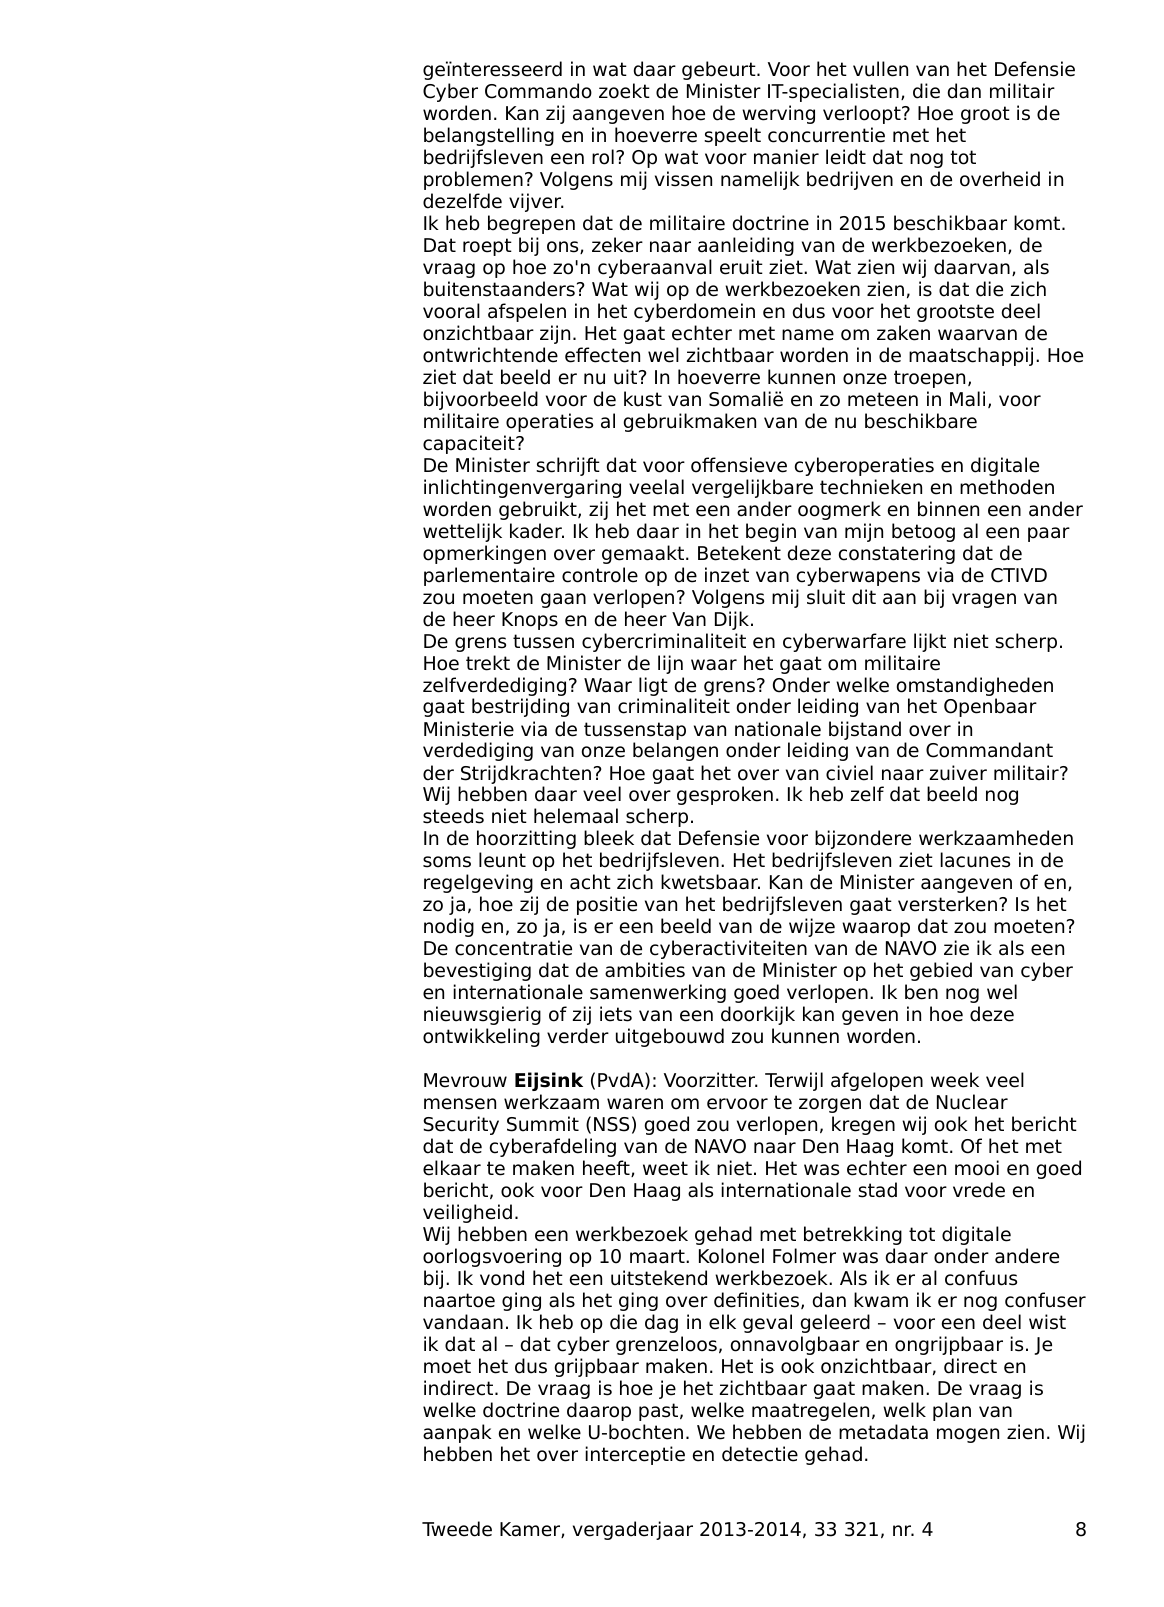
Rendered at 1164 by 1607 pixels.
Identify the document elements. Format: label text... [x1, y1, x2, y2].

text De concentratie van de cyberactiviteiten van de NAVO zie ik als een bevestiging dat de ambities van de Minister op het gebied van cyber en internationale samenwerking goed verlopen. Ik ben nog wel nieuwsgierig of zij iets van een doorkijk kan geven in hoe deze ontwikkeling verder uitgebouwd zou kunnen worden. [422, 938, 1087, 1048]
text De Minister schrijft dat voor offensieve cyberoperaties en digitale inlichtingenvergaring veelal vergelijkbare technieken en methoden worden gebruikt, zij het met een ander oogmerk en binnen een ander wettelijk kader. Ik heb daar in het begin van mijn betoog al een paar opmerkingen over gemaakt. Betekent deze constatering dat de parlementaire controle op de inzet van cyberwapens via de CTIVD zou moeten gaan verlopen? Volgens mij sluit dit aan bij vragen van de heer Knops en de heer Van Dijk. [422, 455, 1087, 631]
text Wij hebben een werkbezoek gehad met betrekking tot digitale oorlogsvoering op 10 maart. Kolonel Folmer was daar onder andere bij. Ik vond het een uitstekend werkbezoek. Als ik er al confuus naartoe ging als het ging over definities, dan kwam ik er nog confuser vandaan. Ik heb op die dag in elk geval geleerd – voor een deel wist ik dat al – dat cyber grenzeloos, onnavolgbaar en ongrijpbaar is. Je moet het dus grijpbaar maken. Het is ook onzichtbaar, direct en indirect. De vraag is hoe je het zichtbaar gaat maken. De vraag is welke doctrine daarop past, welke maatregelen, welk plan van aanpak en welke U-bochten. We hebben de metadata mogen zien. Wij hebben het over interceptie en detectie gehad. [422, 1224, 1087, 1466]
text In de hoorzitting bleek dat Defensie voor bijzondere werkzaamheden soms leunt op het bedrijfsleven. Het bedrijfsleven ziet lacunes in de regelgeving en acht zich kwetsbaar. Kan de Minister aangeven of en, zo ja, hoe zij de positie van het bedrijfsleven gaat versterken? Is het nodig en, zo ja, is er een beeld van de wijze waarop dat zou moeten? [422, 828, 1087, 938]
text Mevrouw Eijsink (PvdA): Voorzitter. Terwijl afgelopen week veel mensen werkzaam waren om ervoor te zorgen dat de Nuclear Security Summit (NSS) goed zou verlopen, kregen wij ook het bericht dat de cyberafdeling van de NAVO naar Den Haag komt. Of het met elkaar te maken heeft, weet ik niet. Het was echter een mooi en goed bericht, ook voor Den Haag als internationale stad voor vrede en veiligheid. [422, 1070, 1087, 1224]
text De grens tussen cybercriminaliteit en cyberwarfare lijkt niet scherp. Hoe trekt de Minister de lijn waar het gaat om militaire zelfverdediging? Waar ligt de grens? Onder welke omstandigheden gaat bestrijding van criminaliteit onder leiding van het Openbaar Ministerie via de tussenstap van nationale bijstand over in verdediging van onze belangen onder leiding van de Commandant der Strijdkrachten? Hoe gaat het over van civiel naar zuiver militair? Wij hebben daar veel over gesproken. Ik heb zelf dat beeld nog steeds niet helemaal scherp. [422, 631, 1087, 828]
text Ik heb begrepen dat de militaire doctrine in 2015 beschikbaar komt. Dat roept bij ons, zeker naar aanleiding van de werkbezoeken, de vraag op hoe zo'n cyberaanval eruit ziet. Wat zien wij daarvan, als buitenstaanders? Wat wij op de werkbezoeken zien, is dat die zich vooral afspelen in het cyberdomein en dus voor het grootste deel onzichtbaar zijn. Het gaat echter met name om zaken waarvan de ontwrichtende effecten wel zichtbaar worden in de maatschappij. Hoe ziet dat beeld er nu uit? In hoeverre kunnen onze troepen, bijvoorbeeld voor de kust van Somalië en zo meteen in Mali, voor militaire operaties al gebruikmaken van de nu beschikbare capaciteit? [422, 213, 1087, 455]
text geïnteresseerd in wat daar gebeurt. Voor het vullen van het Defensie Cyber Commando zoekt de Minister IT-specialisten, die dan militair worden. Kan zij aangeven hoe de werving verloopt? Hoe groot is de belangstelling en in hoeverre speelt concurrentie met het bedrijfsleven een rol? Op wat voor manier leidt dat nog tot problemen? Volgens mij vissen namelijk bedrijven en de overheid in dezelfde vijver. [422, 59, 1087, 213]
